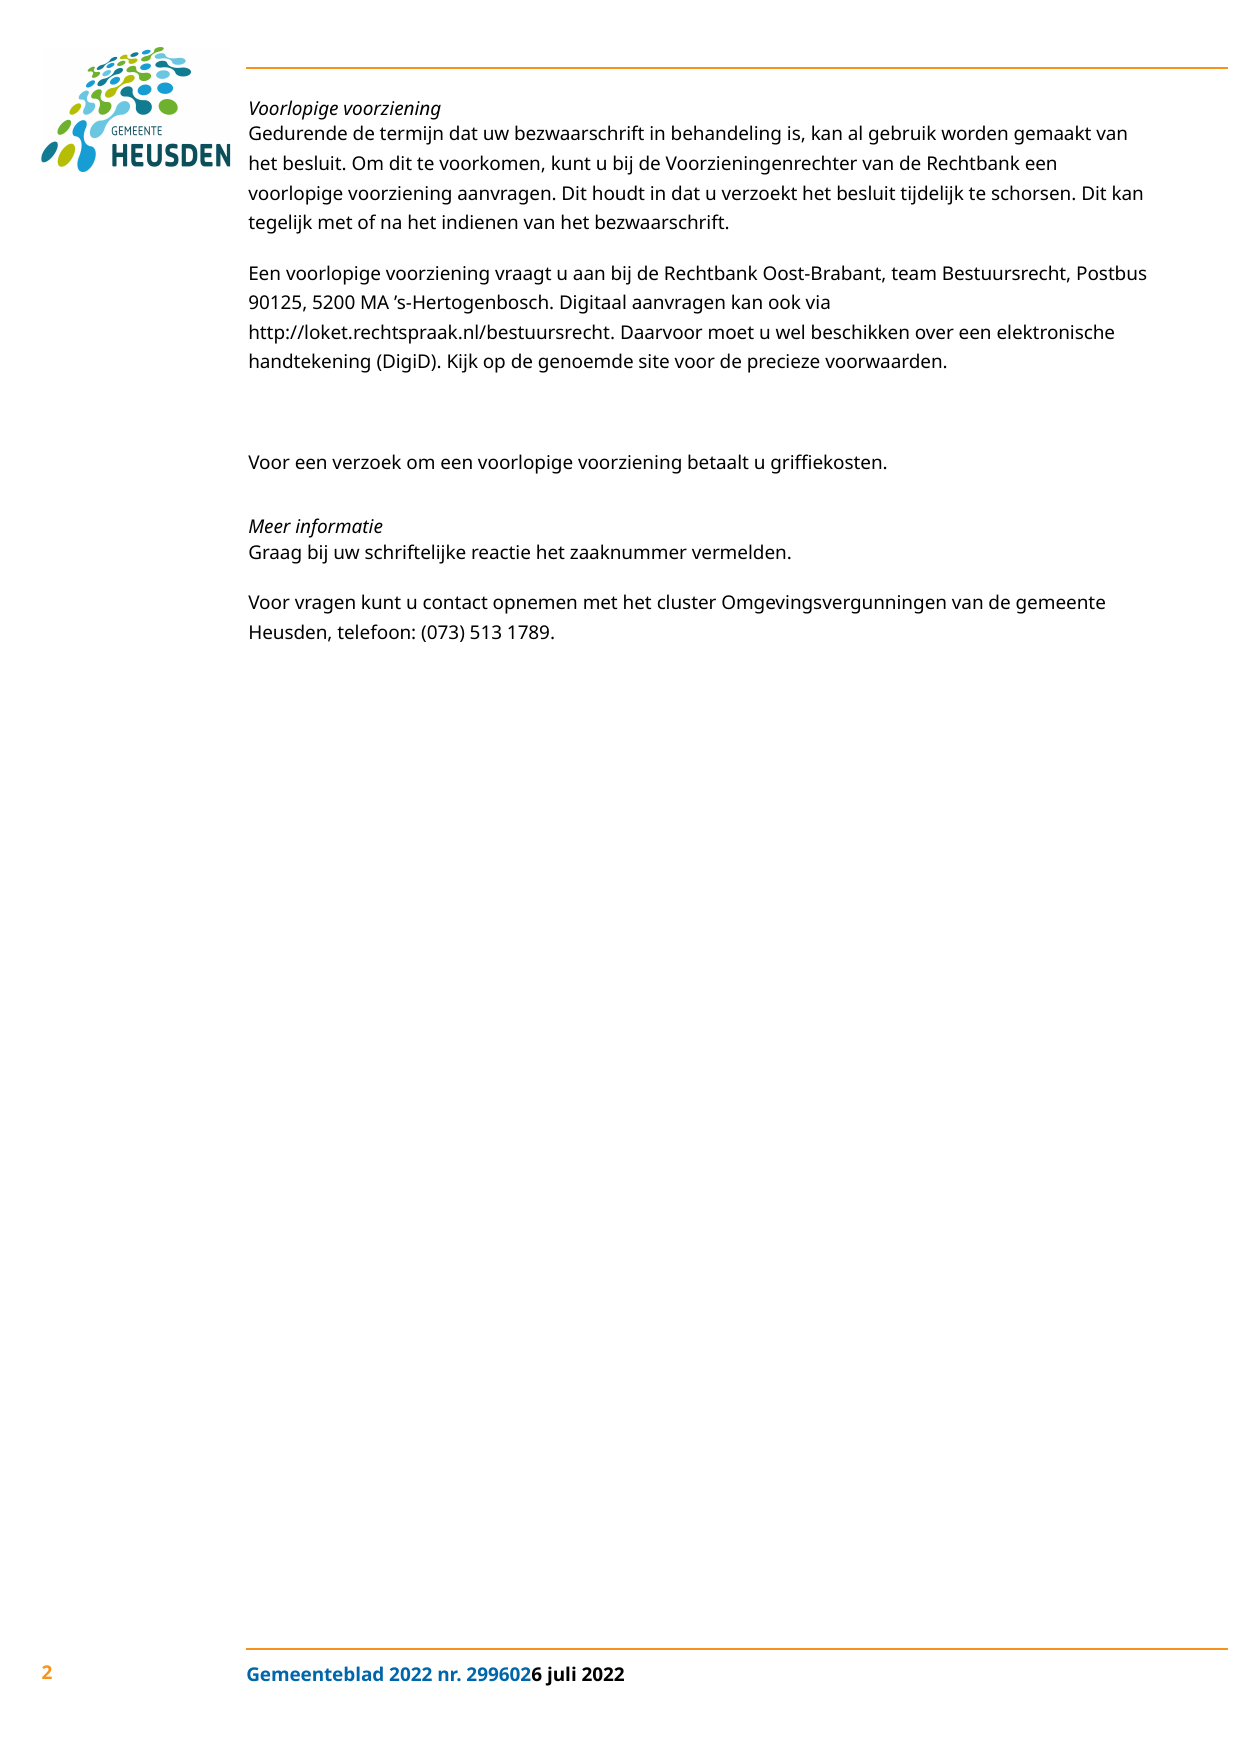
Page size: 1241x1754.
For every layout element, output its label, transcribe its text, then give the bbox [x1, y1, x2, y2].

text Meer informatie [248, 513, 1152, 539]
text Gedurende de termijn dat uw bezwaarschrift in behandeling is, kan al gebruik worden gemaakt van het besluit. Om dit te voorkomen, kunt u bij de Voorzieningenrechter van de Rechtbank een voorlopige voorziening aanvragen. Dit houdt in dat u verzoekt het besluit tijdelijk te schorsen. Dit kan tegelijk met of na het indienen van het bezwaarschrift. [248, 121, 1152, 235]
text Voor vragen kunt u contact opnemen met het cluster Omgevingsvergunningen van de gemeente Heusden, telefoon: (073) 513 1789. [248, 589, 1152, 645]
text Een voorlopige voorziening vraagt u aan bij de Rechtbank Oost-Brabant, team Bestuursrecht, Postbus 90125, 5200 MA ’s-Hertogenbosch. Digitaal aanvragen kan ook via http://loket.rechtspraak.nl/bestuursrecht. Daarvoor moet u wel beschikken over een elektronische handtekening (DigiD). Kijk op de genoemde site voor de precieze voorwaarden. [248, 260, 1152, 374]
text Voorlopige voorziening [248, 95, 1152, 121]
text Voor een verzoek om een voorlopige voorziening betaalt u griffiekosten. [248, 449, 1152, 475]
picture [41, 47, 231, 172]
text Graag bij uw schriftelijke reactie het zaaknummer vermelden. [248, 539, 1152, 565]
